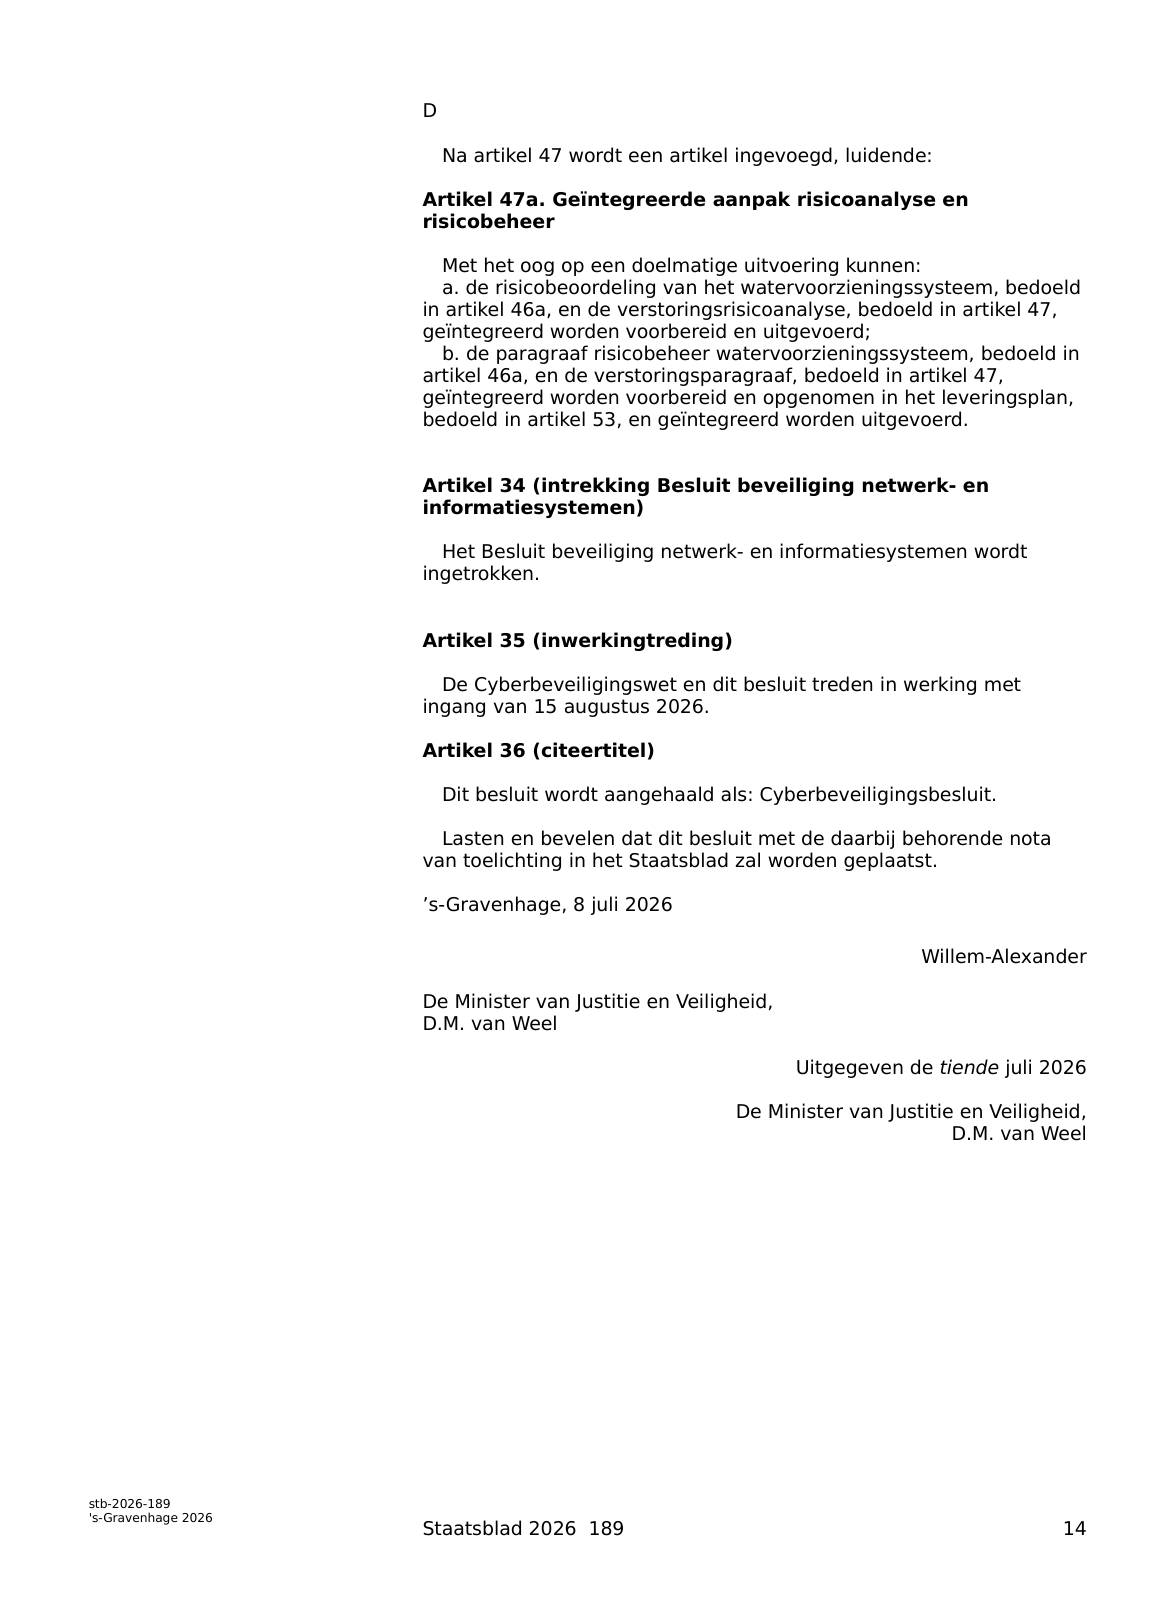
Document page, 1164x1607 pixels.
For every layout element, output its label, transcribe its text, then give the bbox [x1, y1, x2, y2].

text Na artikel 47 wordt een artikel ingevoegd, luidende: [422, 144, 1087, 167]
text De Minister van Justitie en Veiligheid, D.M. van Weel [422, 991, 1087, 1034]
text D [422, 100, 1087, 122]
text stb-2026-189 [88, 1497, 323, 1511]
text Willem-Alexander [422, 946, 1087, 968]
text 's-Gravenhage 2026 [88, 1511, 323, 1525]
text De Minister van Justitie en Veiligheid, D.M. van Weel [422, 1101, 1087, 1145]
text Het Besluit beveiliging netwerk- en informatiesystemen wordt ingetrokken. [422, 541, 1087, 585]
text ’s-Gravenhage, 8 juli 2026 [422, 894, 1087, 916]
text Lasten en bevelen dat dit besluit met de daarbij behorende nota van toelichting in het Staatsblad zal worden geplaatst. [422, 828, 1087, 872]
subtitle Artikel 34 (intrekking Besluit beveiliging netwerk- en informatiesystemen) [422, 475, 1087, 519]
text a. de risicobeoordeling van het watervoorzieningssysteem, bedoeld in artikel 46a, en de verstoringsrisicoanalyse, bedoeld in artikel 47, geïntegreerd worden voorbereid en uitgevoerd; [422, 277, 1087, 343]
text b. de paragraaf risicobeheer watervoorzieningssysteem, bedoeld in artikel 46a, en de verstoringsparagraaf, bedoeld in artikel 47, geïntegreerd worden voorbereid en opgenomen in het leveringsplan, bedoeld in artikel 53, en geïntegreerd worden uitgevoerd. [422, 343, 1087, 431]
text Dit besluit wordt aangehaald als: Cyberbeveiligingsbesluit. [422, 784, 1087, 806]
subtitle Artikel 36 (citeertitel) [422, 740, 1087, 762]
subtitle Artikel 35 (inwerkingtreding) [422, 629, 1087, 652]
text Met het oog op een doelmatige uitvoering kunnen: [422, 255, 1087, 277]
text Uitgegeven de tiende juli 2026 [422, 1057, 1087, 1079]
text De Cyberbeveiligingswet en dit besluit treden in werking met ingang van 15 augustus 2026. [422, 674, 1087, 718]
subtitle Artikel 47a. Geïntegreerde aanpak risicoanalyse en risicobeheer [422, 189, 1087, 233]
